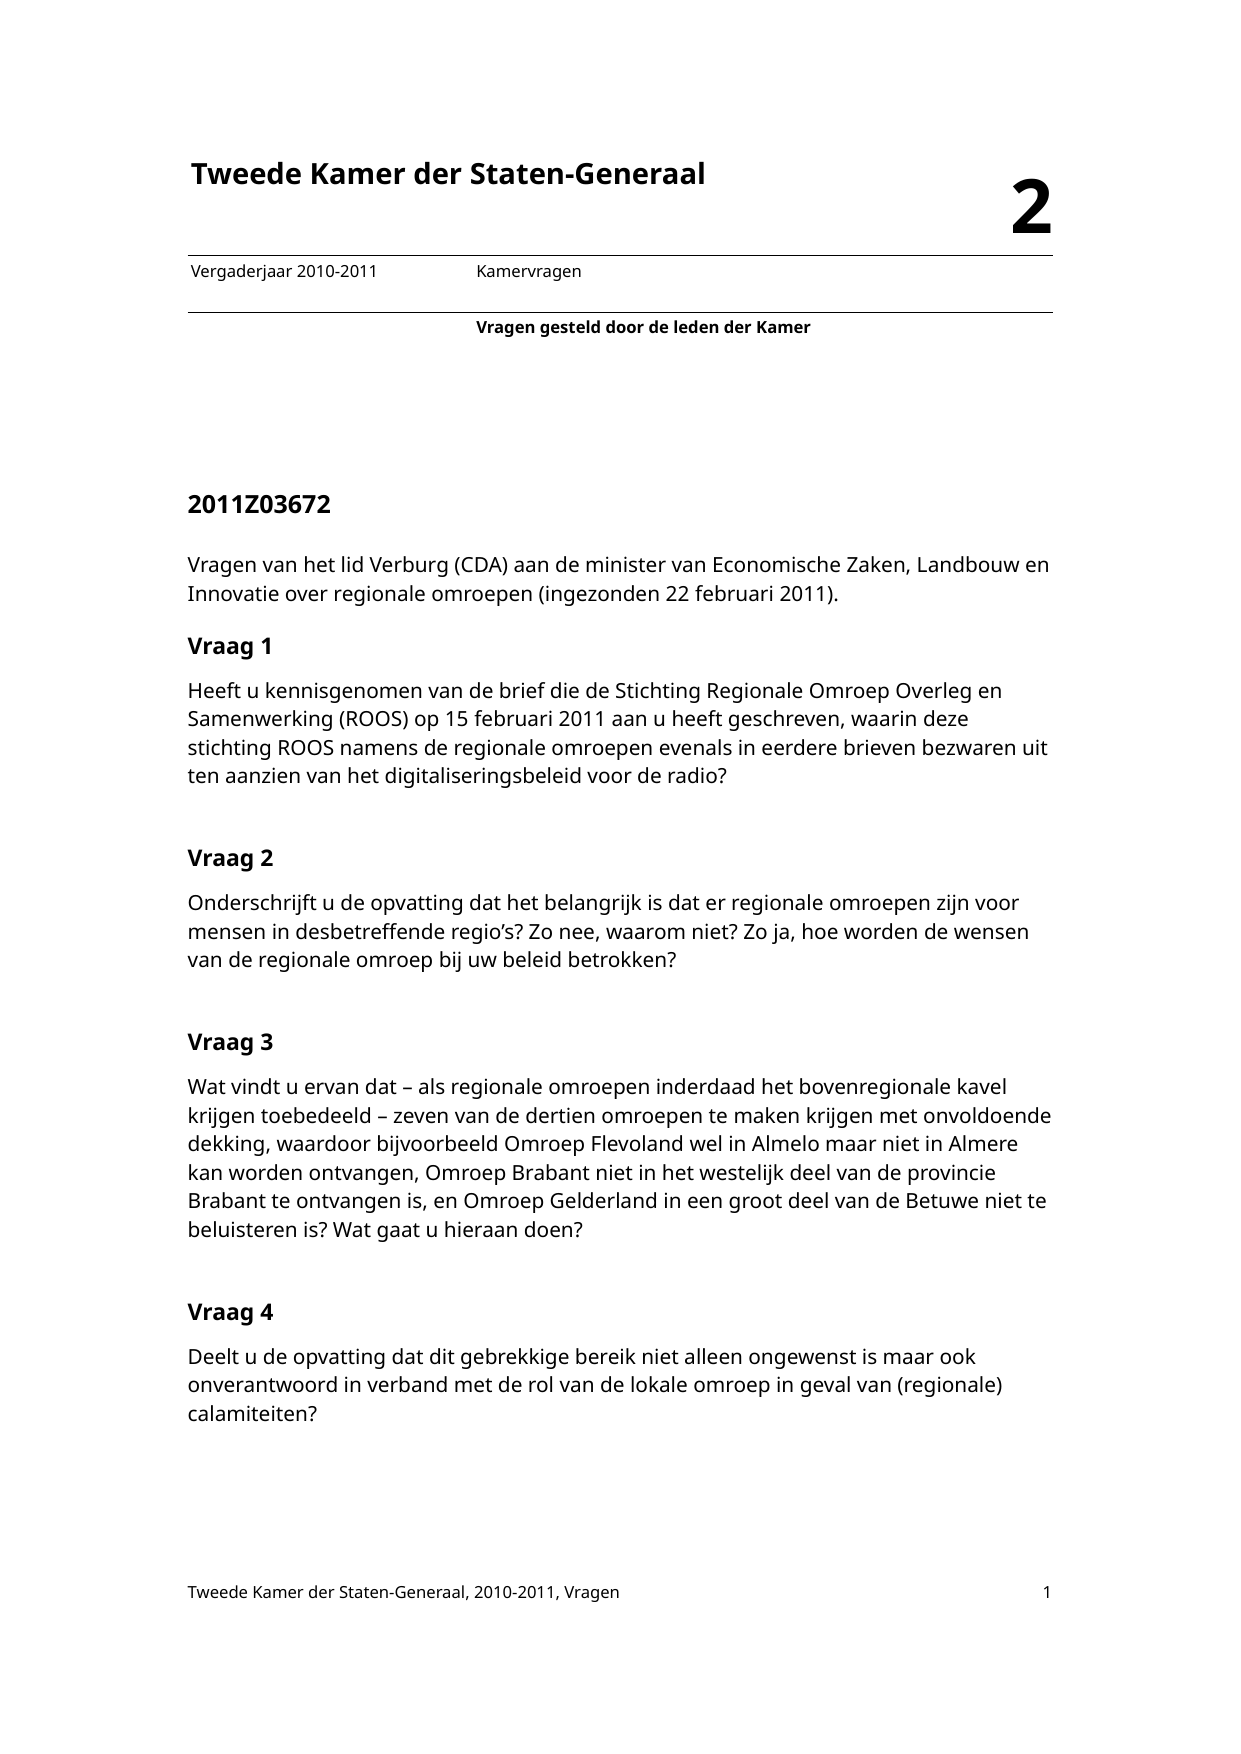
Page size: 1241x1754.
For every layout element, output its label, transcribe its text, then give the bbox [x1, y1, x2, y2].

table_cell Vergaderjaar 2010-2011 [188, 256, 473, 312]
text Wat vindt u ervan dat – als regionale omroepen inderdaad het bovenregionale kavel krijgen toebedeeld – zeven van de dertien omroepen te maken krijgen met onvoldoende dekking, waardoor bijvoorbeeld Omroep Flevoland wel in Almelo maar niet in Almere kan worden ontvangen, Omroep Brabant niet in het westelijk deel van de provincie Brabant te ontvangen is, en Omroep Gelderland in een groot deel van de Betuwe niet te beluisteren is? Wat gaat u hieraan doen? [187, 1072, 1053, 1243]
text Onderschrijft u de opvatting dat het belangrijk is dat er regionale omroepen zijn voor mensen in desbetreffende regio’s? Zo nee, waarom niet? Zo ja, hoe worden de wensen van de regionale omroep bij uw beleid betrokken? [187, 888, 1053, 974]
table_cell Kamervragen [473, 256, 1053, 312]
text Vragen van het lid Verburg (CDA) aan de minister van Economische Zaken, Landbouw en Innovatie over regionale omroepen (ingezonden 22 februari 2011). [187, 550, 1053, 607]
table_cell [188, 313, 473, 339]
text Heeft u kennisgenomen van de brief die de Stichting Regionale Omroep Overleg en Samenwerking (ROOS) op 15 februari 2011 aan u heeft geschreven, waarin deze stichting ROOS namens de regionale omroepen evenals in eerdere brieven bezwaren uit ten aanzien van het digitaliseringsbeleid voor de radio? [187, 676, 1053, 790]
text Deelt u de opvatting dat dit gebrekkige bereik niet alleen ongewenst is maar ook onverantwoord in verband met de rol van de lokale omroep in geval van (regionale) calamiteiten? [187, 1342, 1053, 1427]
subtitle Vraag 1 [187, 630, 1053, 661]
table_header 2 [880, 150, 1053, 255]
table_cell Vragen gesteld door de leden der Kamer [473, 313, 1053, 339]
subtitle Vraag 4 [187, 1296, 1053, 1327]
table_header Tweede Kamer der Staten-Generaal [188, 150, 879, 255]
text 2011Z03672 [187, 487, 1053, 521]
subtitle Vraag 2 [187, 842, 1053, 873]
subtitle Vraag 3 [187, 1026, 1053, 1057]
